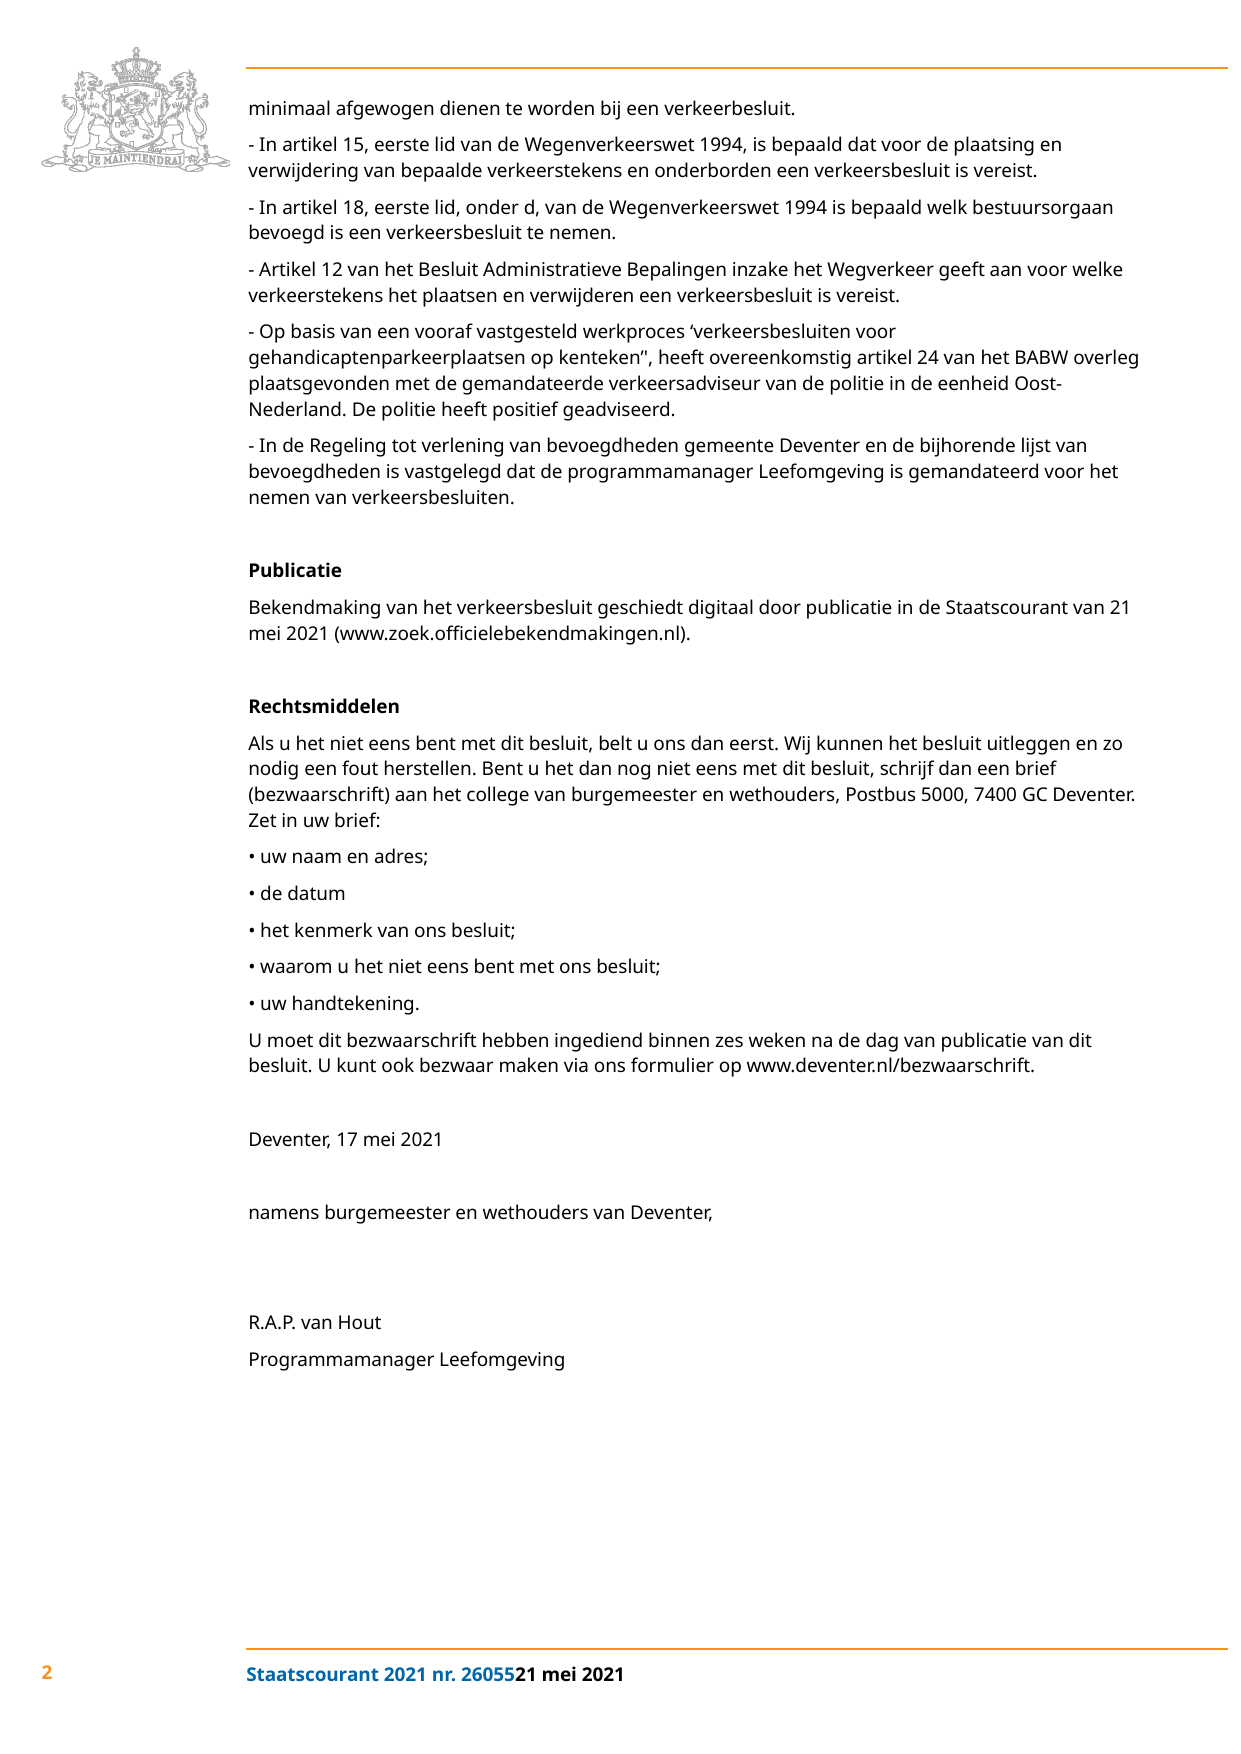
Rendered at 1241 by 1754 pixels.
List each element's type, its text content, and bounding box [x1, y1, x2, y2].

text Bekendmaking van het verkeersbesluit geschiedt digitaal door publicatie in de Staatscourant van 21 mei 2021 (www.zoek.officielebekendmakingen.nl). [248, 594, 1152, 645]
text - Op basis van een vooraf vastgesteld werkproces ‘verkeersbesluiten voor gehandicaptenparkeerplaatsen op kenteken’', heeft overeenkomstig artikel 24 van het BABW overleg plaatsgevonden met de gemandateerde verkeersadviseur van de politie in de eenheid Oost-Nederland. De politie heeft positief geadviseerd. [248, 319, 1152, 422]
text • de datum [248, 880, 1152, 906]
text - In artikel 18, eerste lid, onder d, van de Wegenverkeerswet 1994 is bepaald welk bestuursorgaan bevoegd is een verkeersbesluit te nemen. [248, 194, 1152, 245]
text - Artikel 12 van het Besluit Administratieve Bepalingen inzake het Wegverkeer geeft aan voor welke verkeerstekens het plaatsen en verwijderen een verkeersbesluit is vereist. [248, 256, 1152, 308]
text Rechtsmiddelen [248, 693, 1152, 719]
text - In artikel 15, eerste lid van de Wegenverkeerswet 1994, is bepaald dat voor de plaatsing en verwijdering van bepaalde verkeerstekens en onderborden een verkeersbesluit is vereist. [248, 131, 1152, 183]
text • waarom u het niet eens bent met ons besluit; [248, 953, 1152, 979]
picture [41, 47, 231, 172]
text U moet dit bezwaarschrift hebben ingediend binnen zes weken na de dag van publicatie van dit besluit. U kunt ook bezwaar maken via ons formulier op www.deventer.nl/bezwaarschrift. [248, 1027, 1152, 1078]
text minimaal afgewogen dienen te worden bij een verkeerbesluit. [248, 95, 1152, 121]
text Publicatie [248, 557, 1152, 583]
text R.A.P. van Hout [248, 1309, 1152, 1335]
text namens burgemeester en wethouders van Deventer, [248, 1199, 1152, 1225]
text Als u het niet eens bent met dit besluit, belt u ons dan eerst. Wij kunnen het besluit uitleggen en zo nodig een fout herstellen. Bent u het dan nog niet eens met dit besluit, schrijf dan een brief (bezwaarschrift) aan het college van burgemeester en wethouders, Postbus 5000, 7400 GC Deventer. Zet in uw brief: [248, 730, 1152, 833]
text • uw naam en adres; [248, 843, 1152, 869]
text • het kenmerk van ons besluit; [248, 917, 1152, 943]
text Programmamanager Leefomgeving [248, 1346, 1152, 1372]
text • uw handtekening. [248, 990, 1152, 1016]
text - In de Regeling tot verlening van bevoegdheden gemeente Deventer en de bijhorende lijst van bevoegdheden is vastgelegd dat de programmamanager Leefomgeving is gemandateerd voor het nemen van verkeersbesluiten. [248, 432, 1152, 510]
text Deventer, 17 mei 2021 [248, 1126, 1152, 1152]
